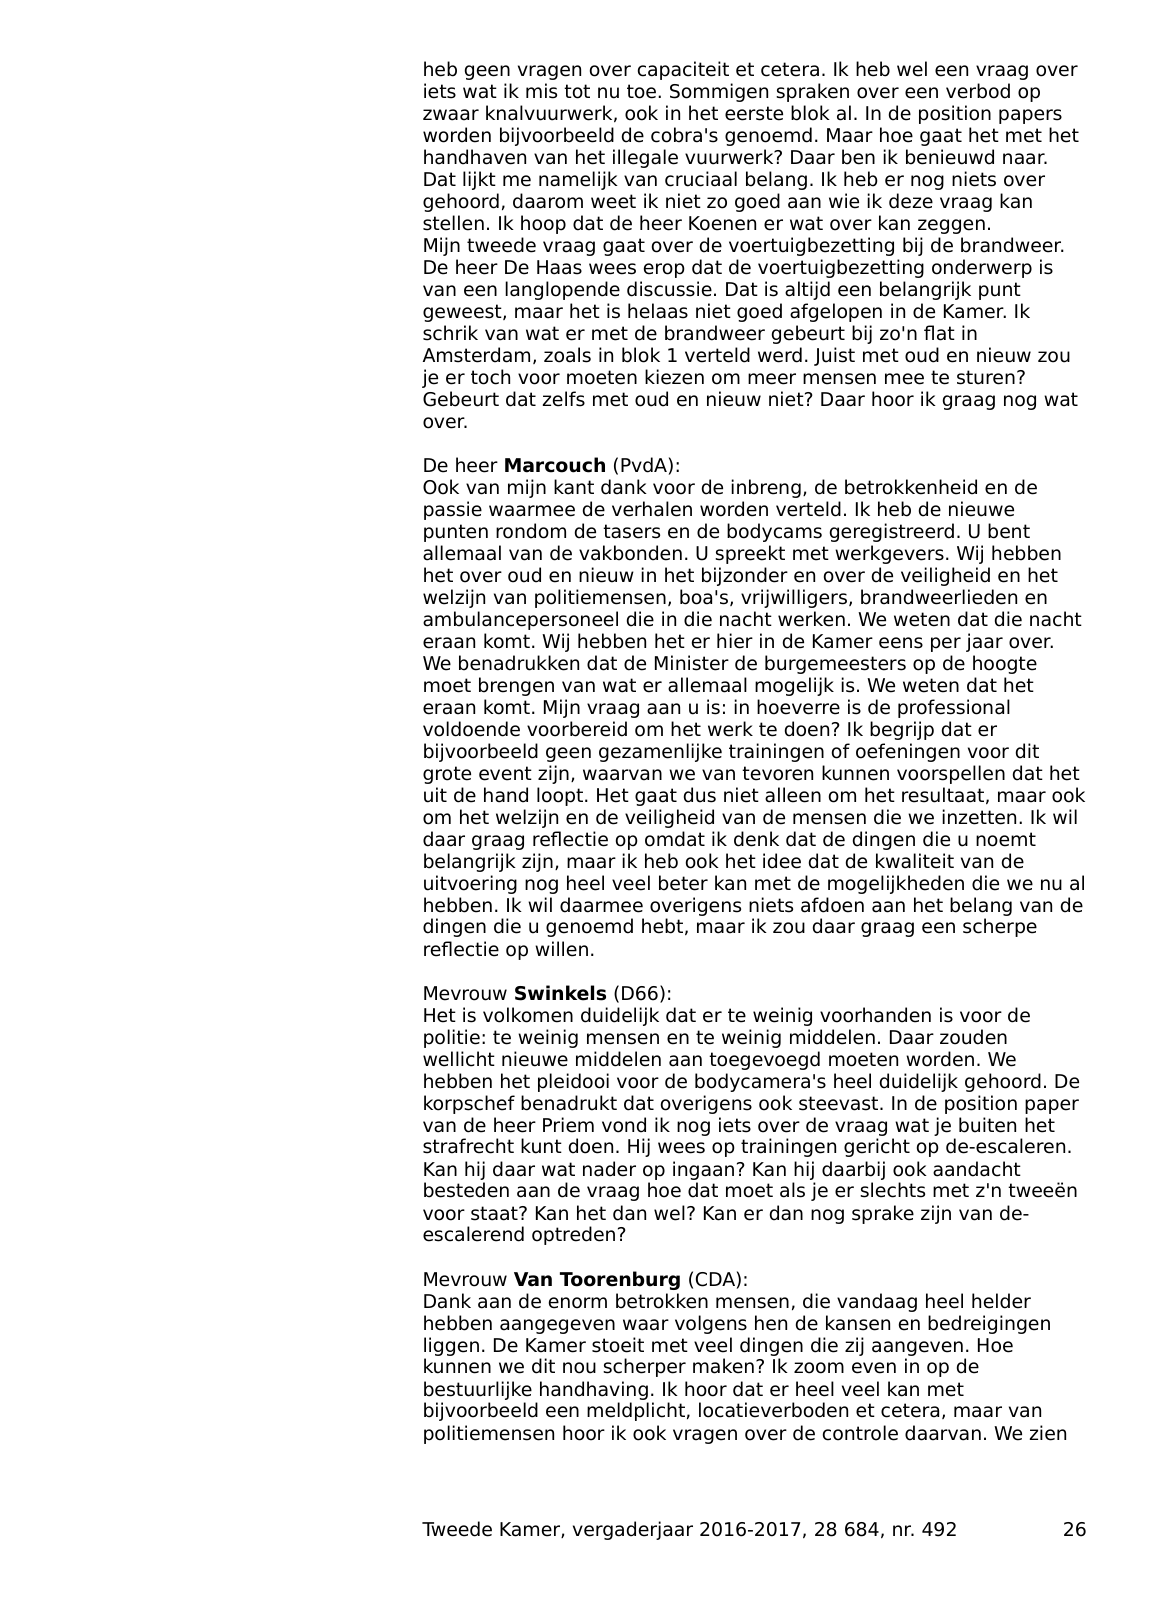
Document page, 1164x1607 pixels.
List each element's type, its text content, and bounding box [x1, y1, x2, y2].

text Mevrouw Swinkels (D66): [422, 983, 1087, 1004]
text Mijn tweede vraag gaat over de voertuigbezetting bij de brandweer. De heer De Haas wees erop dat de voertuigbezetting onderwerp is van een langlopende discussie. Dat is altijd een belangrijk punt geweest, maar het is helaas niet goed afgelopen in de Kamer. Ik schrik van wat er met de brandweer gebeurt bij zo'n flat in Amsterdam, zoals in blok 1 verteld werd. Juist met oud en nieuw zou je er toch voor moeten kiezen om meer mensen mee te sturen? Gebeurt dat zelfs met oud en nieuw niet? Daar hoor ik graag nog wat over. [422, 235, 1087, 433]
text Mevrouw Van Toorenburg (CDA): [422, 1268, 1087, 1291]
text De heer Marcouch (PvdA): [422, 455, 1087, 477]
text Ook van mijn kant dank voor de inbreng, de betrokkenheid en de passie waarmee de verhalen worden verteld. Ik heb de nieuwe punten rondom de tasers en de bodycams geregistreerd. U bent allemaal van de vakbonden. U spreekt met werkgevers. Wij hebben het over oud en nieuw in het bijzonder en over de veiligheid en het welzijn van politiemensen, boa's, vrijwilligers, brandweerlieden en ambulancepersoneel die in die nacht werken. We weten dat die nacht eraan komt. Wij hebben het er hier in de Kamer eens per jaar over. We benadrukken dat de Minister de burgemeesters op de hoogte moet brengen van wat er allemaal mogelijk is. We weten dat het eraan komt. Mijn vraag aan u is: in hoeverre is de professional voldoende voorbereid om het werk te doen? Ik begrijp dat er bijvoorbeeld geen gezamenlijke trainingen of oefeningen voor dit grote event zijn, waarvan we van tevoren kunnen voorspellen dat het uit de hand loopt. Het gaat dus niet alleen om het resultaat, maar ook om het welzijn en de veiligheid van de mensen die we inzetten. Ik wil daar graag reflectie op omdat ik denk dat de dingen die u noemt belangrijk zijn, maar ik heb ook het idee dat de kwaliteit van de uitvoering nog heel veel beter kan met de mogelijkheden die we nu al hebben. Ik wil daarmee overigens niets afdoen aan het belang van de dingen die u genoemd hebt, maar ik zou daar graag een scherpe reflectie op willen. [422, 477, 1087, 960]
text heb geen vragen over capaciteit et cetera. Ik heb wel een vraag over iets wat ik mis tot nu toe. Sommigen spraken over een verbod op zwaar knalvuurwerk, ook in het eerste blok al. In de position papers worden bijvoorbeeld de cobra's genoemd. Maar hoe gaat het met het handhaven van het illegale vuurwerk? Daar ben ik benieuwd naar. Dat lijkt me namelijk van cruciaal belang. Ik heb er nog niets over gehoord, daarom weet ik niet zo goed aan wie ik deze vraag kan stellen. Ik hoop dat de heer Koenen er wat over kan zeggen. [422, 59, 1087, 235]
text Het is volkomen duidelijk dat er te weinig voorhanden is voor de politie: te weinig mensen en te weinig middelen. Daar zouden wellicht nieuwe middelen aan toegevoegd moeten worden. We hebben het pleidooi voor de bodycamera's heel duidelijk gehoord. De korpschef benadrukt dat overigens ook steevast. In de position paper van de heer Priem vond ik nog iets over de vraag wat je buiten het strafrecht kunt doen. Hij wees op trainingen gericht op de-escaleren. Kan hij daar wat nader op ingaan? Kan hij daarbij ook aandacht besteden aan de vraag hoe dat moet als je er slechts met z'n tweeën voor staat? Kan het dan wel? Kan er dan nog sprake zijn van de-escalerend optreden? [422, 1004, 1087, 1246]
text Dank aan de enorm betrokken mensen, die vandaag heel helder hebben aangegeven waar volgens hen de kansen en bedreigingen liggen. De Kamer stoeit met veel dingen die zij aangeven. Hoe kunnen we dit nou scherper maken? Ik zoom even in op de bestuurlijke handhaving. Ik hoor dat er heel veel kan met bijvoorbeeld een meldplicht, locatieverboden et cetera, maar van politiemensen hoor ik ook vragen over de controle daarvan. We zien [422, 1291, 1087, 1444]
